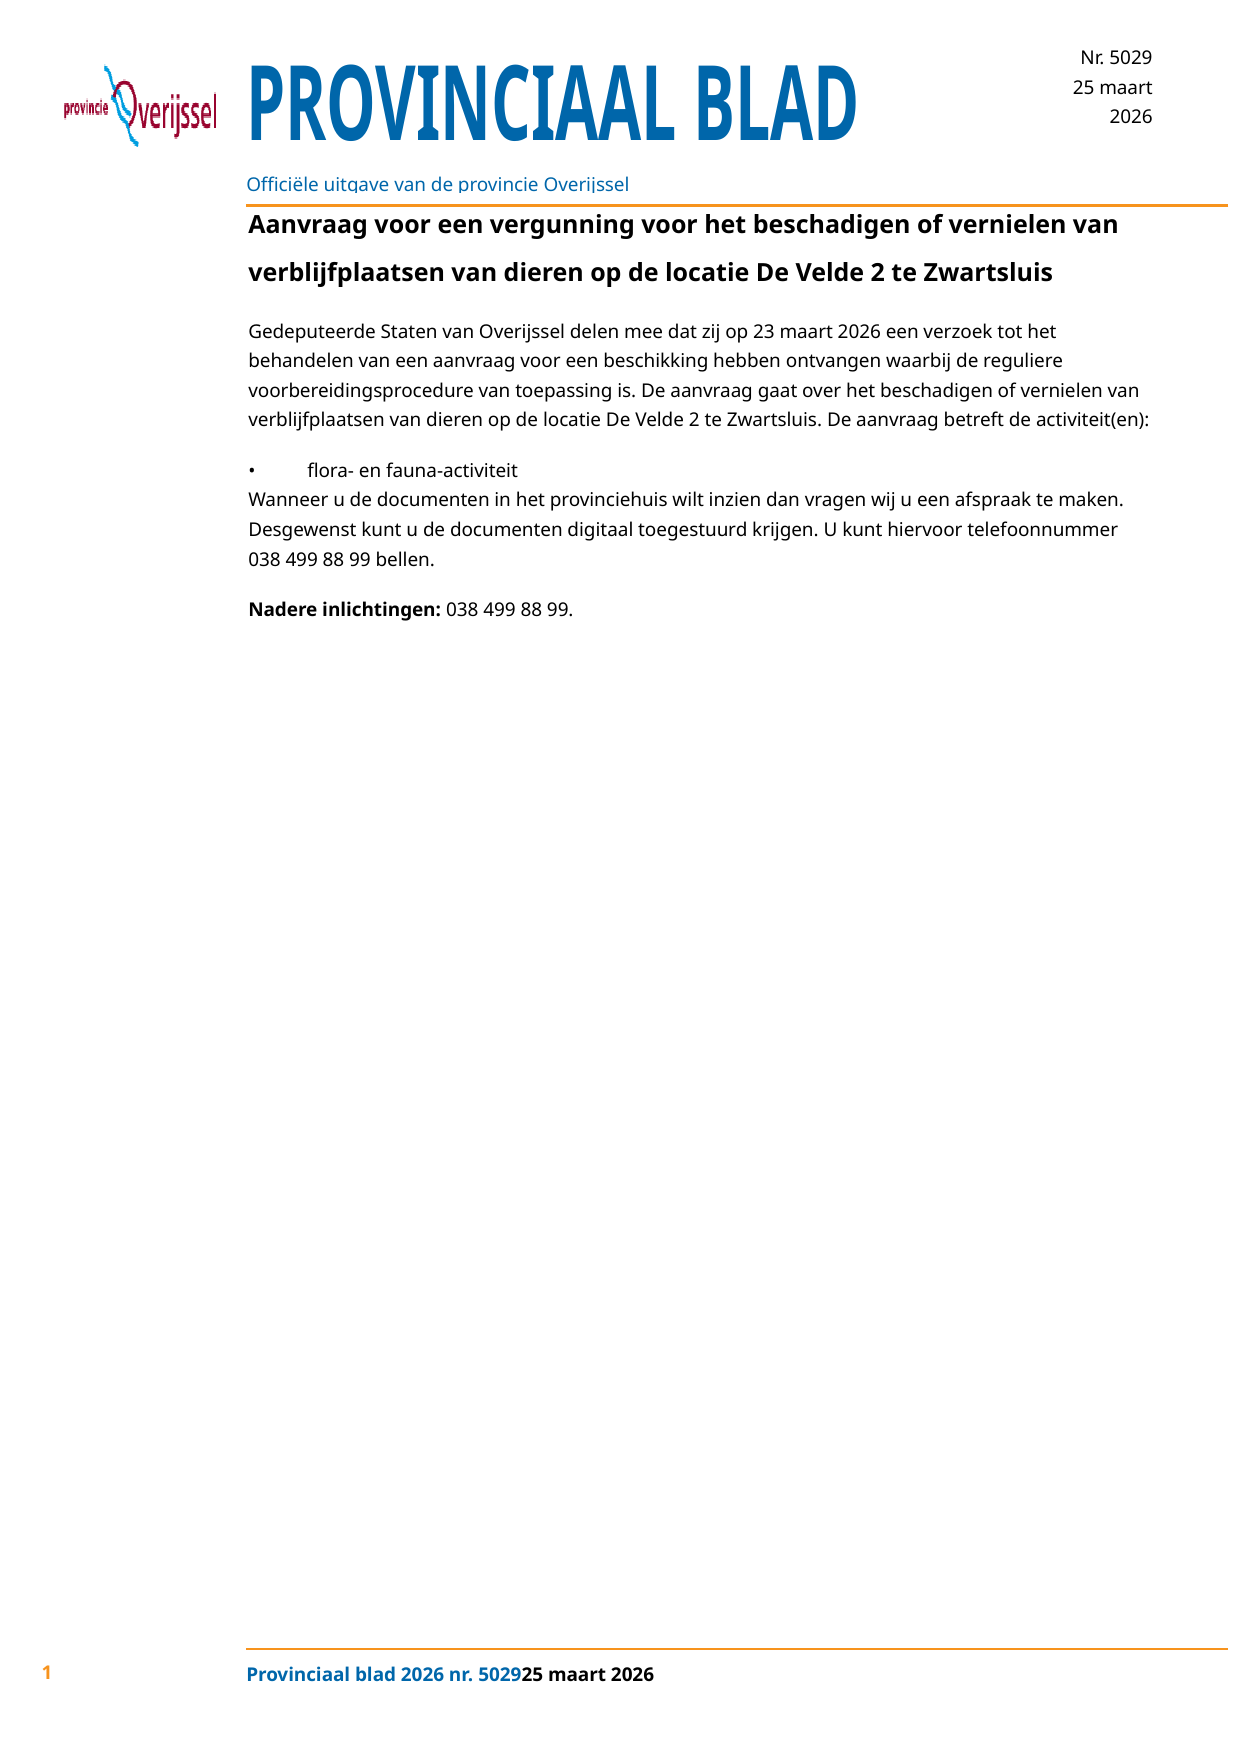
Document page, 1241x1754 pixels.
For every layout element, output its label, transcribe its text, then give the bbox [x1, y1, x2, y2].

text Aanvraag voor een vergunning voor het beschadigen of vernielen van verblijfplaatsen van dieren op de locatie De Velde 2 te Zwartsluis [248, 207, 1152, 288]
picture [41, 47, 231, 172]
text Nadere inlichtingen: 038 499 88 99. [248, 596, 1152, 622]
text Gedeputeerde Staten van Overijssel delen mee dat zij op 23 maart 2026 een verzoek tot het behandelen van een aanvraag voor een beschikking hebben ontvangen waarbij de reguliere voorbereidingsprocedure van toepassing is. De aanvraag gaat over het beschadigen of vernielen van verblijfplaatsen van dieren op de locatie De Velde 2 te Zwartsluis. De aanvraag betreft de activiteit(en): [248, 318, 1152, 432]
text Wanneer u de documenten in het provinciehuis wilt inzien dan vragen wij u een afspraak te maken. Desgewenst kunt u de documenten digitaal toegestuurd krijgen. U kunt hiervoor telefoonnummer 038 499 88 99 bellen. [248, 487, 1152, 572]
list flora- en fauna-activiteit [248, 457, 1152, 483]
